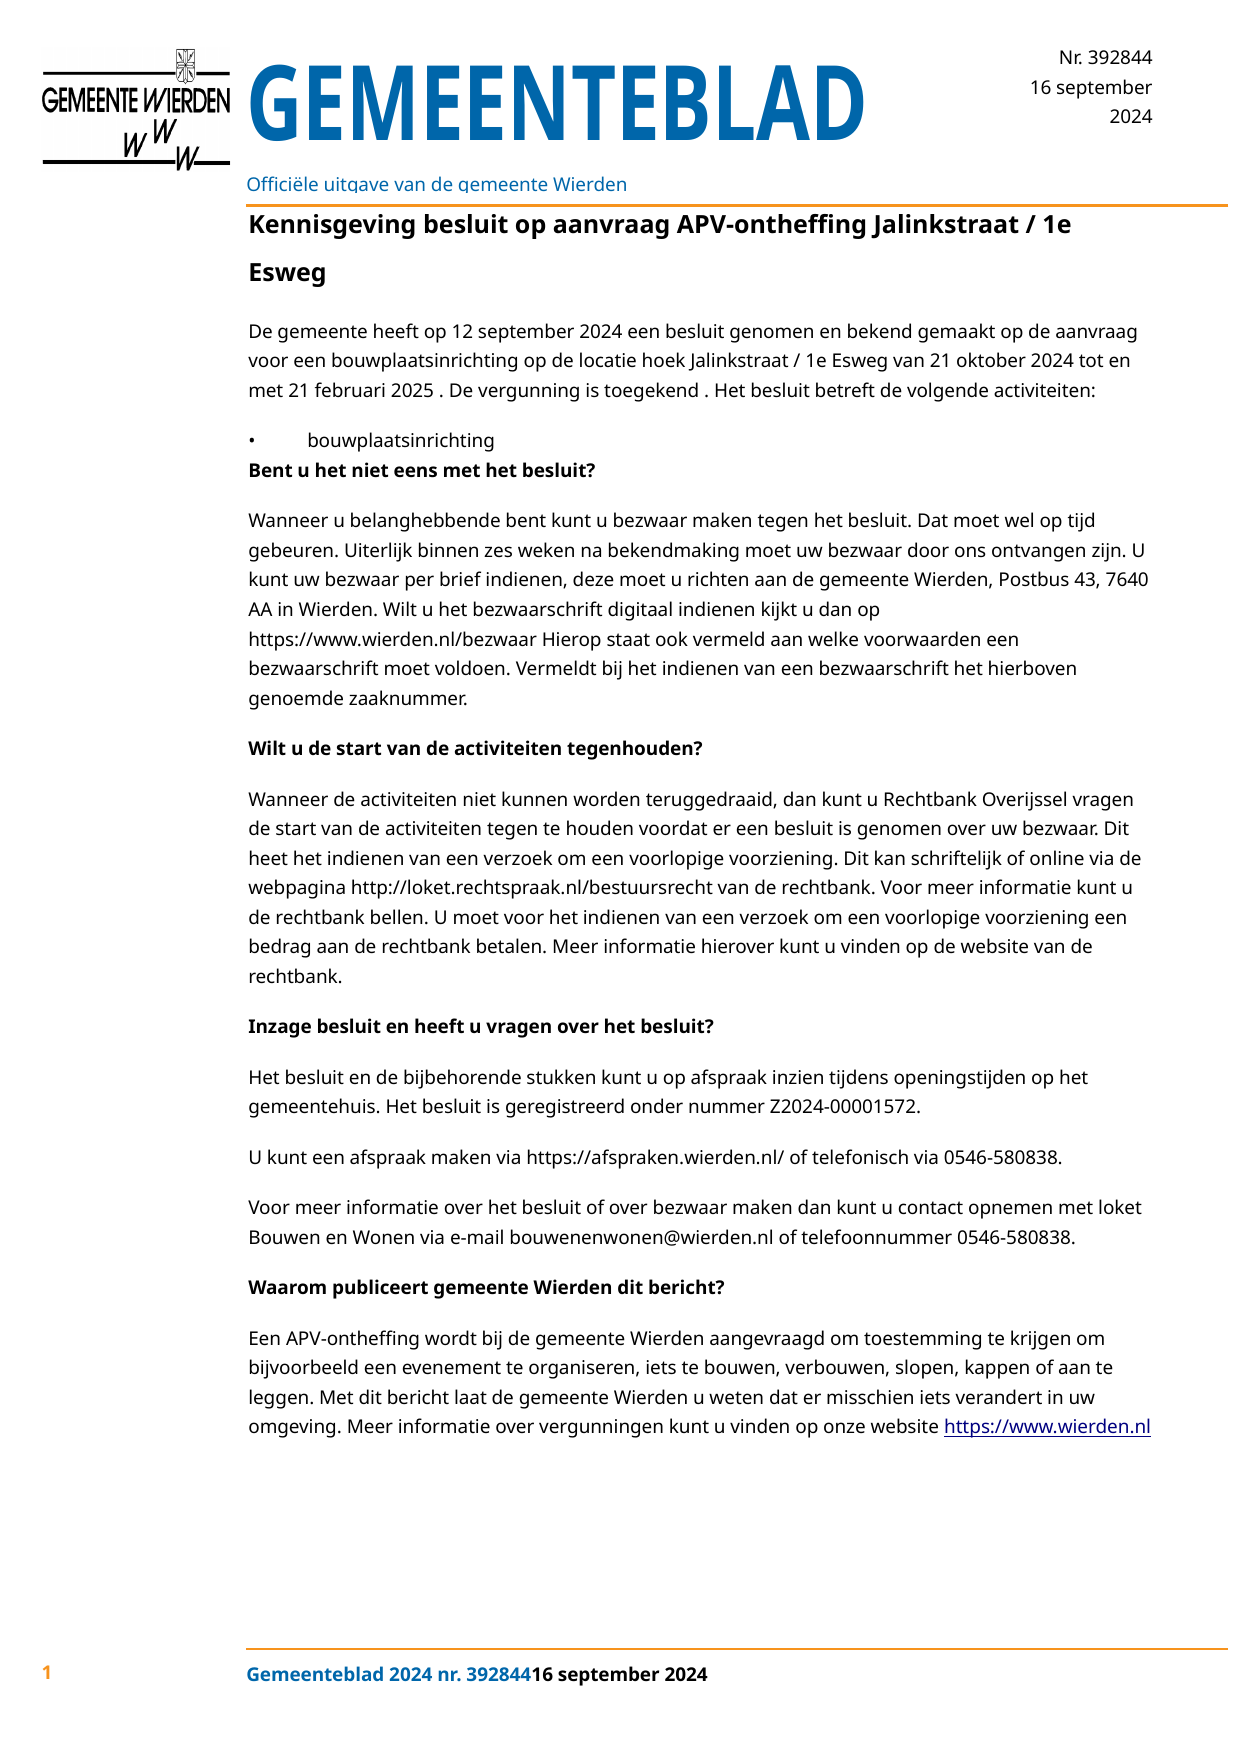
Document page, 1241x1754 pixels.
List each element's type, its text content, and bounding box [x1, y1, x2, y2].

text Het besluit en de bijbehorende stukken kunt u op afspraak inzien tijdens openingstijden op het gemeentehuis. Het besluit is geregistreerd onder nummer Z2024-00001572. [248, 1064, 1152, 1119]
text Waarom publiceert gemeente Wierden dit bericht? [248, 1274, 1152, 1300]
text Wanneer de activiteiten niet kunnen worden teruggedraaid, dan kunt u Rechtbank Overijssel vragen de start van de activiteiten tegen te houden voordat er een besluit is genomen over uw bezwaar. Dit heet het indienen van een verzoek om een voorlopige voorziening. Dit kan schriftelijk of online via de webpagina http://loket.rechtspraak.nl/bestuursrecht van de rechtbank. Voor meer informatie kunt u de rechtbank bellen. U moet voor het indienen van een verzoek om een voorlopige voorziening een bedrag aan de rechtbank betalen. Meer informatie hierover kunt u vinden op de website van de rechtbank. [248, 786, 1152, 989]
text Kennisgeving besluit op aanvraag APV-ontheffing Jalinkstraat / 1e Esweg [248, 207, 1152, 288]
text De gemeente heeft op 12 september 2024 een besluit genomen en bekend gemaakt op de aanvraag voor een bouwplaatsinrichting op de locatie hoek Jalinkstraat / 1e Esweg van 21 oktober 2024 tot en met 21 februari 2025 . De vergunning is toegekend . Het besluit betreft de volgende activiteiten: [248, 318, 1152, 403]
list bouwplaatsinrichting [248, 427, 1152, 453]
text U kunt een afspraak maken via https://afspraken.wierden.nl/ of telefonisch via 0546-580838. [248, 1144, 1152, 1170]
text Bent u het niet eens met het besluit? [248, 457, 1152, 483]
text Voor meer informatie over het besluit of over bezwaar maken dan kunt u contact opnemen met loket Bouwen en Wonen via e-mail bouwenenwonen@wierden.nl of telefoonnummer 0546-580838. [248, 1194, 1152, 1250]
text Wilt u de start van de activiteiten tegenhouden? [248, 735, 1152, 761]
text Inzage besluit en heeft u vragen over het besluit? [248, 1014, 1152, 1039]
text Wanneer u belanghebbende bent kunt u bezwaar maken tegen het besluit. Dat moet wel op tijd gebeuren. Uiterlijk binnen zes weken na bekendmaking moet uw bezwaar door ons ontvangen zijn. U kunt uw bezwaar per brief indienen, deze moet u richten aan de gemeente Wierden, Postbus 43, 7640 AA in Wierden. Wilt u het bezwaarschrift digitaal indienen kijkt u dan op https://www.wierden.nl/bezwaar Hierop staat ook vermeld aan welke voorwaarden een bezwaarschrift moet voldoen. Vermeldt bij het indienen van een bezwaarschrift het hierboven genoemde zaaknummer. [248, 507, 1152, 711]
picture [41, 47, 231, 172]
text Een APV-ontheffing wordt bij de gemeente Wierden aangevraagd om toestemming te krijgen om bijvoorbeeld een evenement te organiseren, iets te bouwen, verbouwen, slopen, kappen of aan te leggen. Met dit bericht laat de gemeente Wierden u weten dat er misschien iets verandert in uw omgeving. Meer informatie over vergunningen kunt u vinden op onze website https://www.wierden.nl [248, 1325, 1152, 1439]
